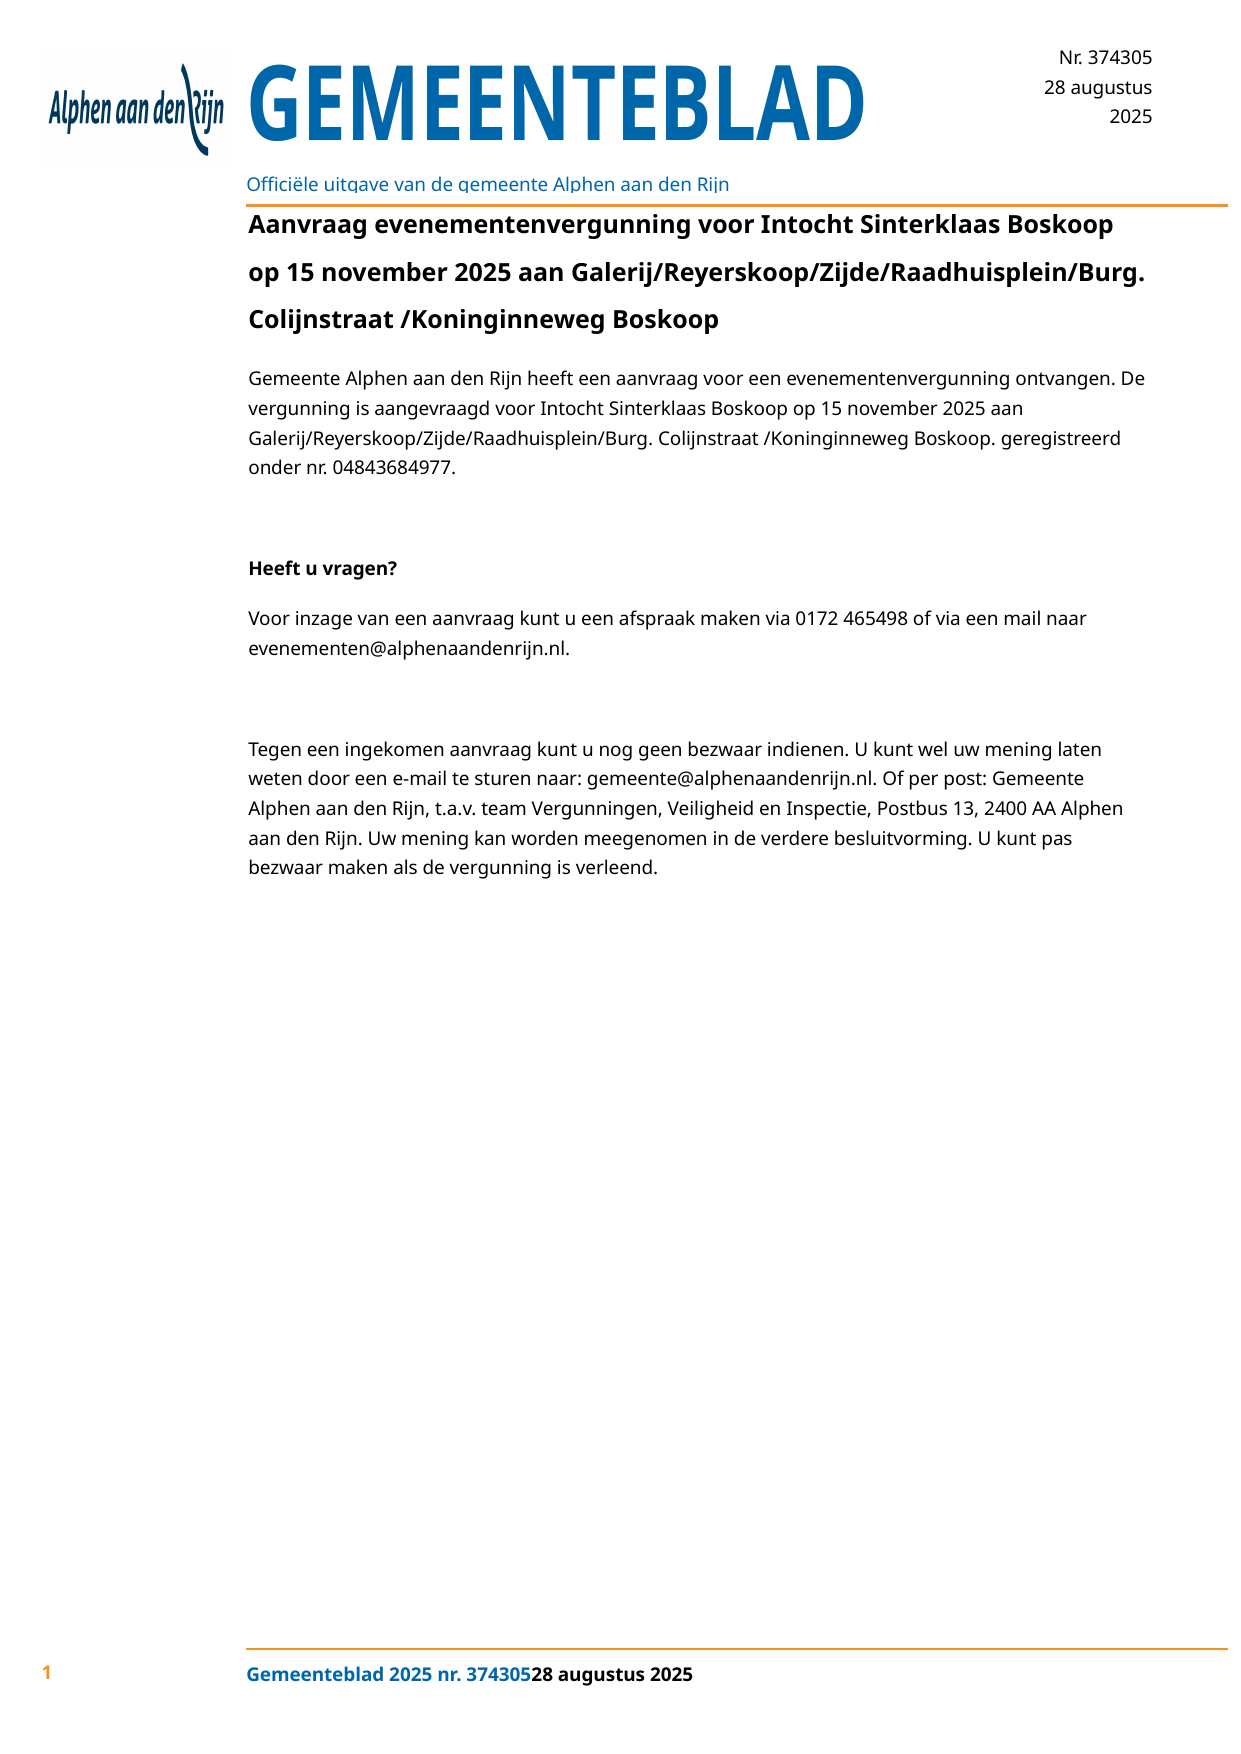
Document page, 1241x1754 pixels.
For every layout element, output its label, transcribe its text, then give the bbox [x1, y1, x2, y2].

text Gemeente Alphen aan den Rijn heeft een aanvraag voor een evenementenvergunning ontvangen. De vergunning is aangevraagd voor Intocht Sinterklaas Boskoop op 15 november 2025 aan Galerij/Reyerskoop/Zijde/Raadhuisplein/Burg. Colijnstraat /Koninginneweg Boskoop. geregistreerd onder nr. 04843684977. [248, 366, 1152, 480]
text Voor inzage van een aanvraag kunt u een afspraak maken via 0172 465498 of via een mail naar evenementen@alphenaandenrijn.nl. [248, 606, 1152, 661]
picture [41, 47, 231, 172]
text Heeft u vragen? [248, 555, 1152, 581]
text Aanvraag evenementenvergunning voor Intocht Sinterklaas Boskoop op 15 november 2025 aan Galerij/Reyerskoop/Zijde/Raadhuisplein/Burg. Colijnstraat /Koninginneweg Boskoop [248, 207, 1152, 336]
text Tegen een ingekomen aanvraag kunt u nog geen bezwaar indienen. U kunt wel uw mening laten weten door een e-mail te sturen naar: gemeente@alphenaandenrijn.nl. Of per post: Gemeente Alphen aan den Rijn, t.a.v. team Vergunningen, Veiligheid en Inspectie, Postbus 13, 2400 AA Alphen aan den Rijn. Uw mening kan worden meegenomen in de verdere besluitvorming. U kunt pas bezwaar maken als de vergunning is verleend. [248, 736, 1152, 880]
